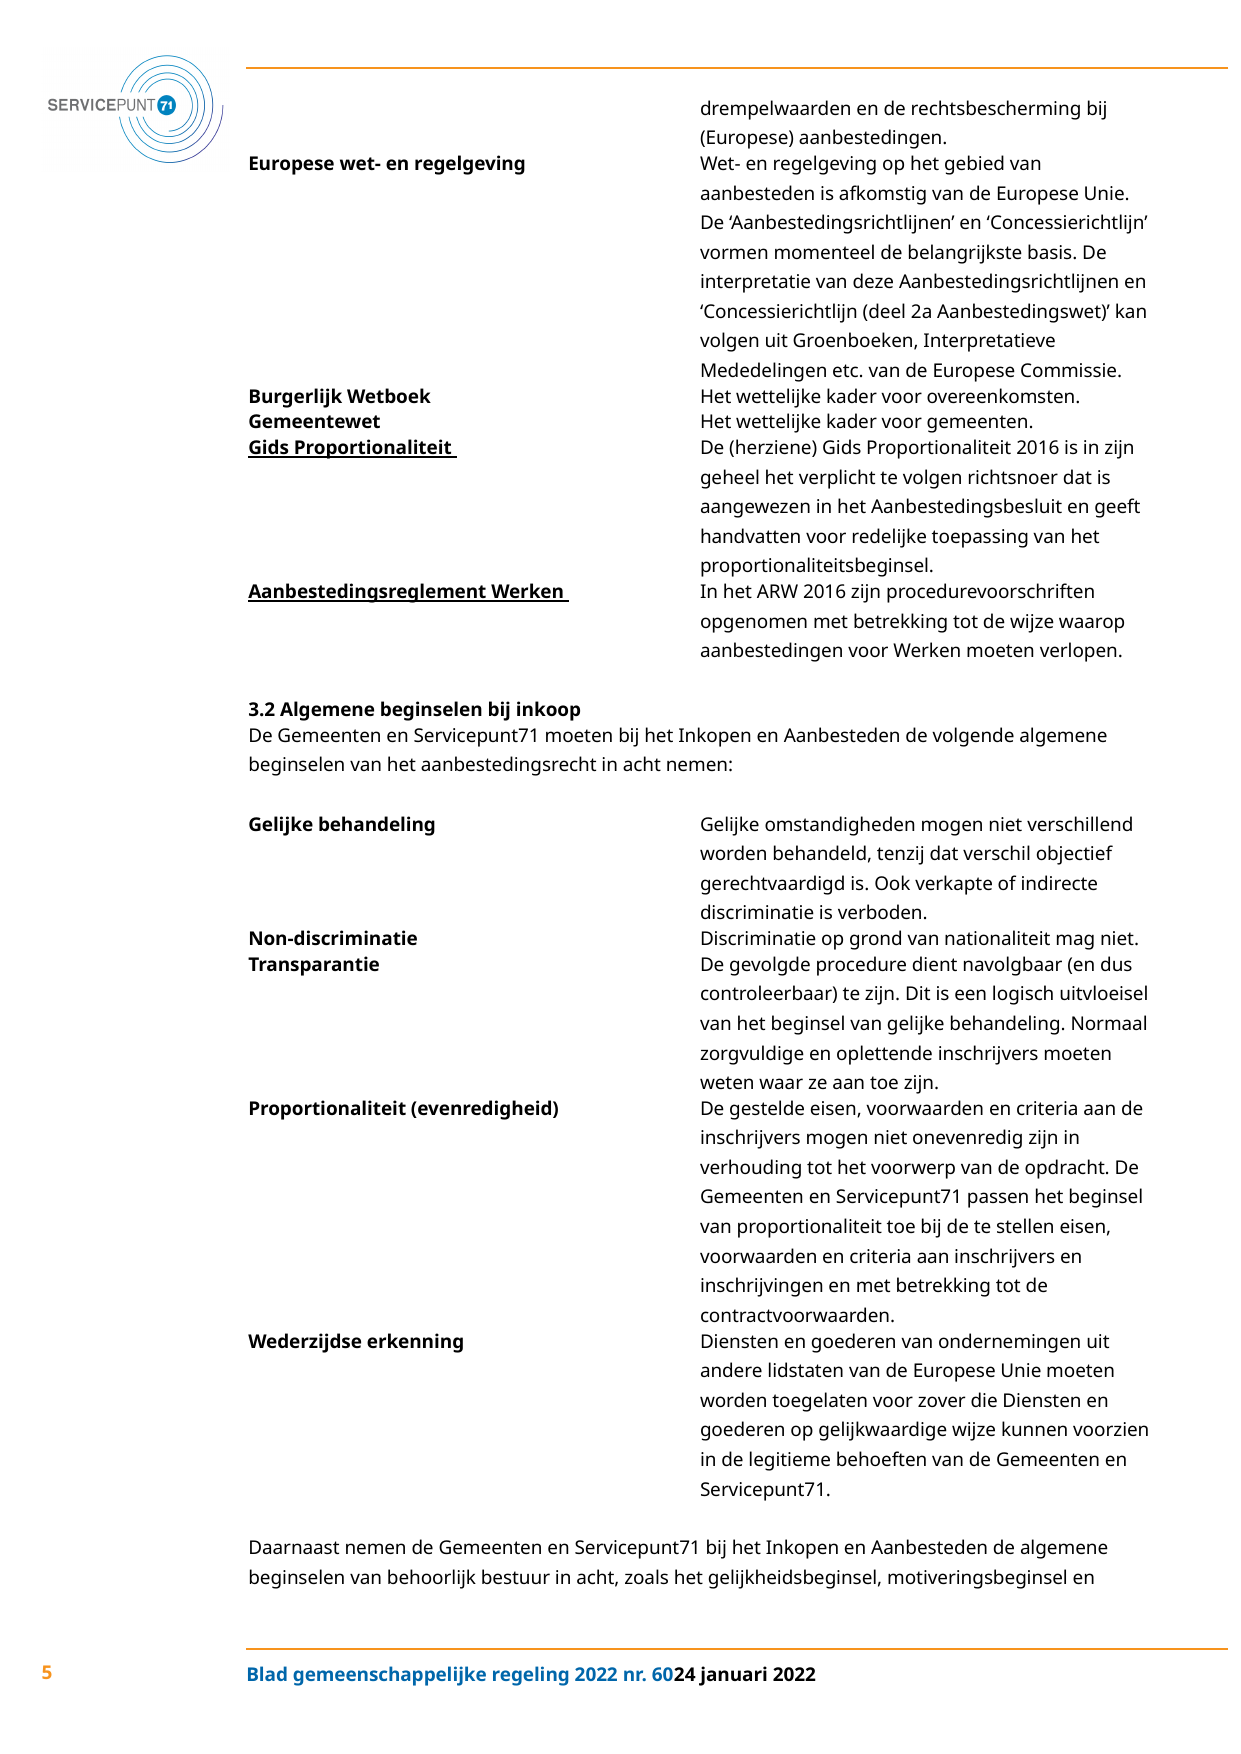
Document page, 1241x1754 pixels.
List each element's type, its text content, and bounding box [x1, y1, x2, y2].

table_cell In het ARW 2016 zijn procedurevoorschriften opgenomen met betrekking tot de wijze waarop aanbestedingen voor Werken moeten verlopen. [700, 579, 1152, 663]
table_header Gelijke omstandigheden mogen niet verschillend worden behandeld, tenzij dat verschil objectief gerechtvaardigd is. Ook verkapte of indirecte discriminatie is verboden. [700, 811, 1152, 925]
text 3.2 Algemene beginselen bij inkoop [248, 696, 1152, 722]
table_cell Burgerlijk Wetboek [248, 383, 700, 409]
table_cell Wederzijdse erkenning [248, 1328, 700, 1501]
table_header Gelijke behandeling [248, 811, 700, 925]
table_cell De gevolgde procedure dient navolgbaar (en dus controleerbaar) te zijn. Dit is een logisch uitvloeisel van het beginsel van gelijke behandeling. Normaal zorgvuldige en oplettende inschrijvers moeten weten waar ze aan toe zijn. [700, 951, 1152, 1095]
table_cell Diensten en goederen van ondernemingen uit andere lidstaten van de Europese Unie moeten worden toegelaten voor zover die Diensten en goederen op gelijkwaardige wijze kunnen voorzien in de legitieme behoeften van de Gemeenten en Servicepunt71. [700, 1328, 1152, 1501]
text De Gemeenten en Servicepunt71 moeten bij het Inkopen en Aanbesteden de volgende algemene beginselen van het aanbestedingsrecht in acht nemen: [248, 722, 1152, 777]
table_cell Transparantie [248, 951, 700, 1095]
table_cell De (herziene) Gids Proportionaliteit 2016 is in zijn geheel het verplicht te volgen richtsnoer dat is aangewezen in het Aanbestedingsbesluit en geeft handvatten voor redelijke toepassing van het proportionaliteitsbeginsel. [700, 434, 1152, 578]
table_cell Gids Proportionaliteit [248, 434, 700, 578]
text Daarnaast nemen de Gemeenten en Servicepunt71 bij het Inkopen en Aanbesteden de algemene beginselen van behoorlijk bestuur in acht, zoals het gelijkheidsbeginsel, motiveringsbeginsel en [248, 1534, 1152, 1589]
table_cell Non-discriminatie [248, 925, 700, 951]
table_cell De gestelde eisen, voorwaarden en criteria aan de inschrijvers mogen niet onevenredig zijn in verhouding tot het voorwerp van de opdracht. De Gemeenten en Servicepunt71 passen het beginsel van proportionaliteit toe bij de te stellen eisen, voorwaarden en criteria aan inschrijvers en inschrijvingen en met betrekking tot de contractvoorwaarden. [700, 1095, 1152, 1328]
table_cell Het wettelijke kader voor overeenkomsten. [700, 383, 1152, 409]
table_cell Gemeentewet [248, 409, 700, 434]
table_cell Proportionaliteit (evenredigheid) [248, 1095, 700, 1328]
table_header [248, 95, 700, 150]
table_cell Het wettelijke kader voor gemeenten. [700, 409, 1152, 434]
picture [41, 47, 231, 172]
table_cell Wet- en regelgeving op het gebied van aanbesteden is afkomstig van de Europese Unie. De ‘Aanbestedingsrichtlijnen’ en ‘Concessierichtlijn’ vormen momenteel de belangrijkste basis. De interpretatie van deze Aanbestedingsrichtlijnen en ‘Concessierichtlijn (deel 2a Aanbestedingswet)’ kan volgen uit Groenboeken, Interpretatieve Mededelingen etc. van de Europese Commissie. [700, 150, 1152, 383]
table_header drempelwaarden en de rechtsbescherming bij (Europese) aanbestedingen. [700, 95, 1152, 150]
table_cell Europese wet- en regelgeving [248, 150, 700, 383]
table_cell Discriminatie op grond van nationaliteit mag niet. [700, 925, 1152, 951]
table_cell Aanbestedingsreglement Werken [248, 579, 700, 663]
